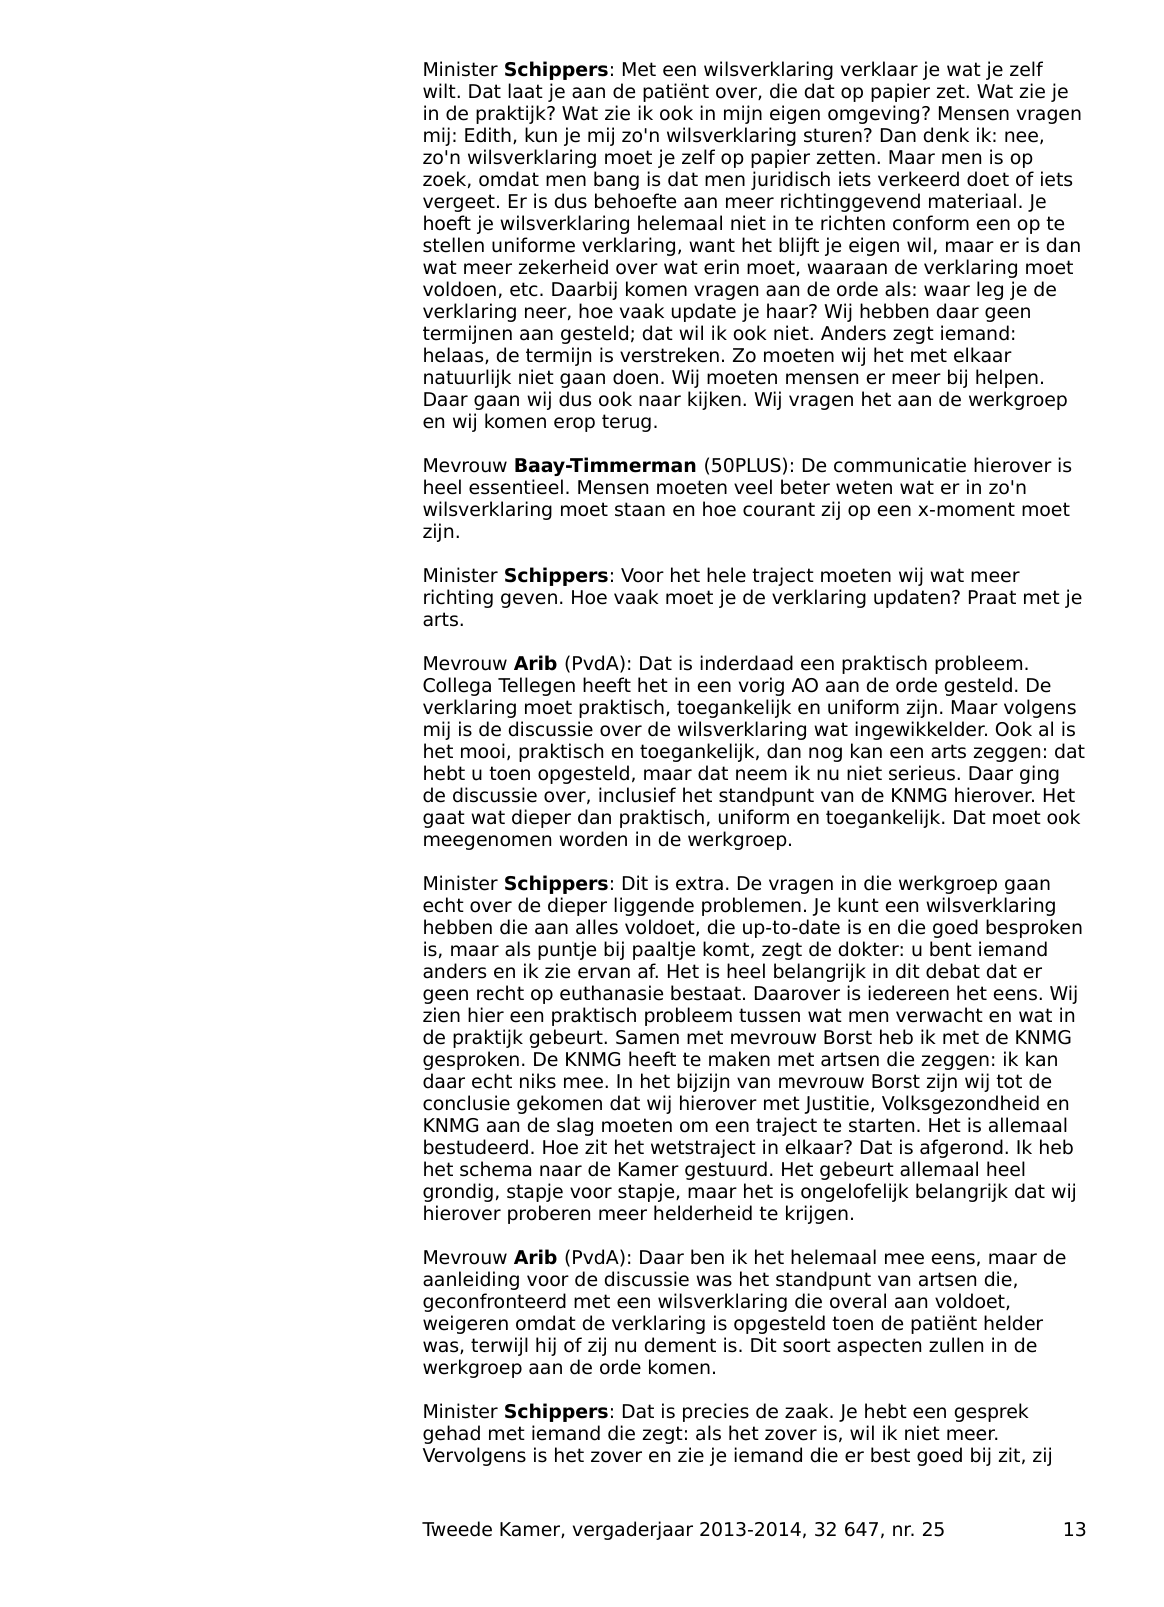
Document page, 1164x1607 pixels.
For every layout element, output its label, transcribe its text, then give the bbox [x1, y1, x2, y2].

text Minister Schippers: Dit is extra. De vragen in die werkgroep gaan echt over de dieper liggende problemen. Je kunt een wilsverklaring hebben die aan alles voldoet, die up-to-date is en die goed besproken is, maar als puntje bij paaltje komt, zegt de dokter: u bent iemand anders en ik zie ervan af. Het is heel belangrijk in dit debat dat er geen recht op euthanasie bestaat. Daarover is iedereen het eens. Wij zien hier een praktisch probleem tussen wat men verwacht en wat in de praktijk gebeurt. Samen met mevrouw Borst heb ik met de KNMG gesproken. De KNMG heeft te maken met artsen die zeggen: ik kan daar echt niks mee. In het bijzijn van mevrouw Borst zijn wij tot de conclusie gekomen dat wij hierover met Justitie, Volksgezondheid en KNMG aan de slag moeten om een traject te starten. Het is allemaal bestudeerd. Hoe zit het wetstraject in elkaar? Dat is afgerond. Ik heb het schema naar de Kamer gestuurd. Het gebeurt allemaal heel grondig, stapje voor stapje, maar het is ongelofelijk belangrijk dat wij hierover proberen meer helderheid te krijgen. [422, 873, 1087, 1225]
text Mevrouw Arib (PvdA): Dat is inderdaad een praktisch probleem. Collega Tellegen heeft het in een vorig AO aan de orde gesteld. De verklaring moet praktisch, toegankelijk en uniform zijn. Maar volgens mij is de discussie over de wilsverklaring wat ingewikkelder. Ook al is het mooi, praktisch en toegankelijk, dan nog kan een arts zeggen: dat hebt u toen opgesteld, maar dat neem ik nu niet serieus. Daar ging de discussie over, inclusief het standpunt van de KNMG hierover. Het gaat wat dieper dan praktisch, uniform en toegankelijk. Dat moet ook meegenomen worden in de werkgroep. [422, 653, 1087, 851]
text Mevrouw Arib (PvdA): Daar ben ik het helemaal mee eens, maar de aanleiding voor de discussie was het standpunt van artsen die, geconfronteerd met een wilsverklaring die overal aan voldoet, weigeren omdat de verklaring is opgesteld toen de patiënt helder was, terwijl hij of zij nu dement is. Dit soort aspecten zullen in de werkgroep aan de orde komen. [422, 1247, 1087, 1379]
text Minister Schippers: Dat is precies de zaak. Je hebt een gesprek gehad met iemand die zegt: als het zover is, wil ik niet meer. Vervolgens is het zover en zie je iemand die er best goed bij zit, zij [422, 1401, 1087, 1467]
text Minister Schippers: Voor het hele traject moeten wij wat meer richting geven. Hoe vaak moet je de verklaring updaten? Praat met je arts. [422, 565, 1087, 631]
text Minister Schippers: Met een wilsverklaring verklaar je wat je zelf wilt. Dat laat je aan de patiënt over, die dat op papier zet. Wat zie je in de praktijk? Wat zie ik ook in mijn eigen omgeving? Mensen vragen mij: Edith, kun je mij zo'n wilsverklaring sturen? Dan denk ik: nee, zo'n wilsverklaring moet je zelf op papier zetten. Maar men is op zoek, omdat men bang is dat men juridisch iets verkeerd doet of iets vergeet. Er is dus behoefte aan meer richtinggevend materiaal. Je hoeft je wilsverklaring helemaal niet in te richten conform een op te stellen uniforme verklaring, want het blijft je eigen wil, maar er is dan wat meer zekerheid over wat erin moet, waaraan de verklaring moet voldoen, etc. Daarbij komen vragen aan de orde als: waar leg je de verklaring neer, hoe vaak update je haar? Wij hebben daar geen termijnen aan gesteld; dat wil ik ook niet. Anders zegt iemand: helaas, de termijn is verstreken. Zo moeten wij het met elkaar natuurlijk niet gaan doen. Wij moeten mensen er meer bij helpen. Daar gaan wij dus ook naar kijken. Wij vragen het aan de werkgroep en wij komen erop terug. [422, 59, 1087, 433]
text Mevrouw Baay-Timmerman (50PLUS): De communicatie hierover is heel essentieel. Mensen moeten veel beter weten wat er in zo'n wilsverklaring moet staan en hoe courant zij op een x-moment moet zijn. [422, 455, 1087, 543]
